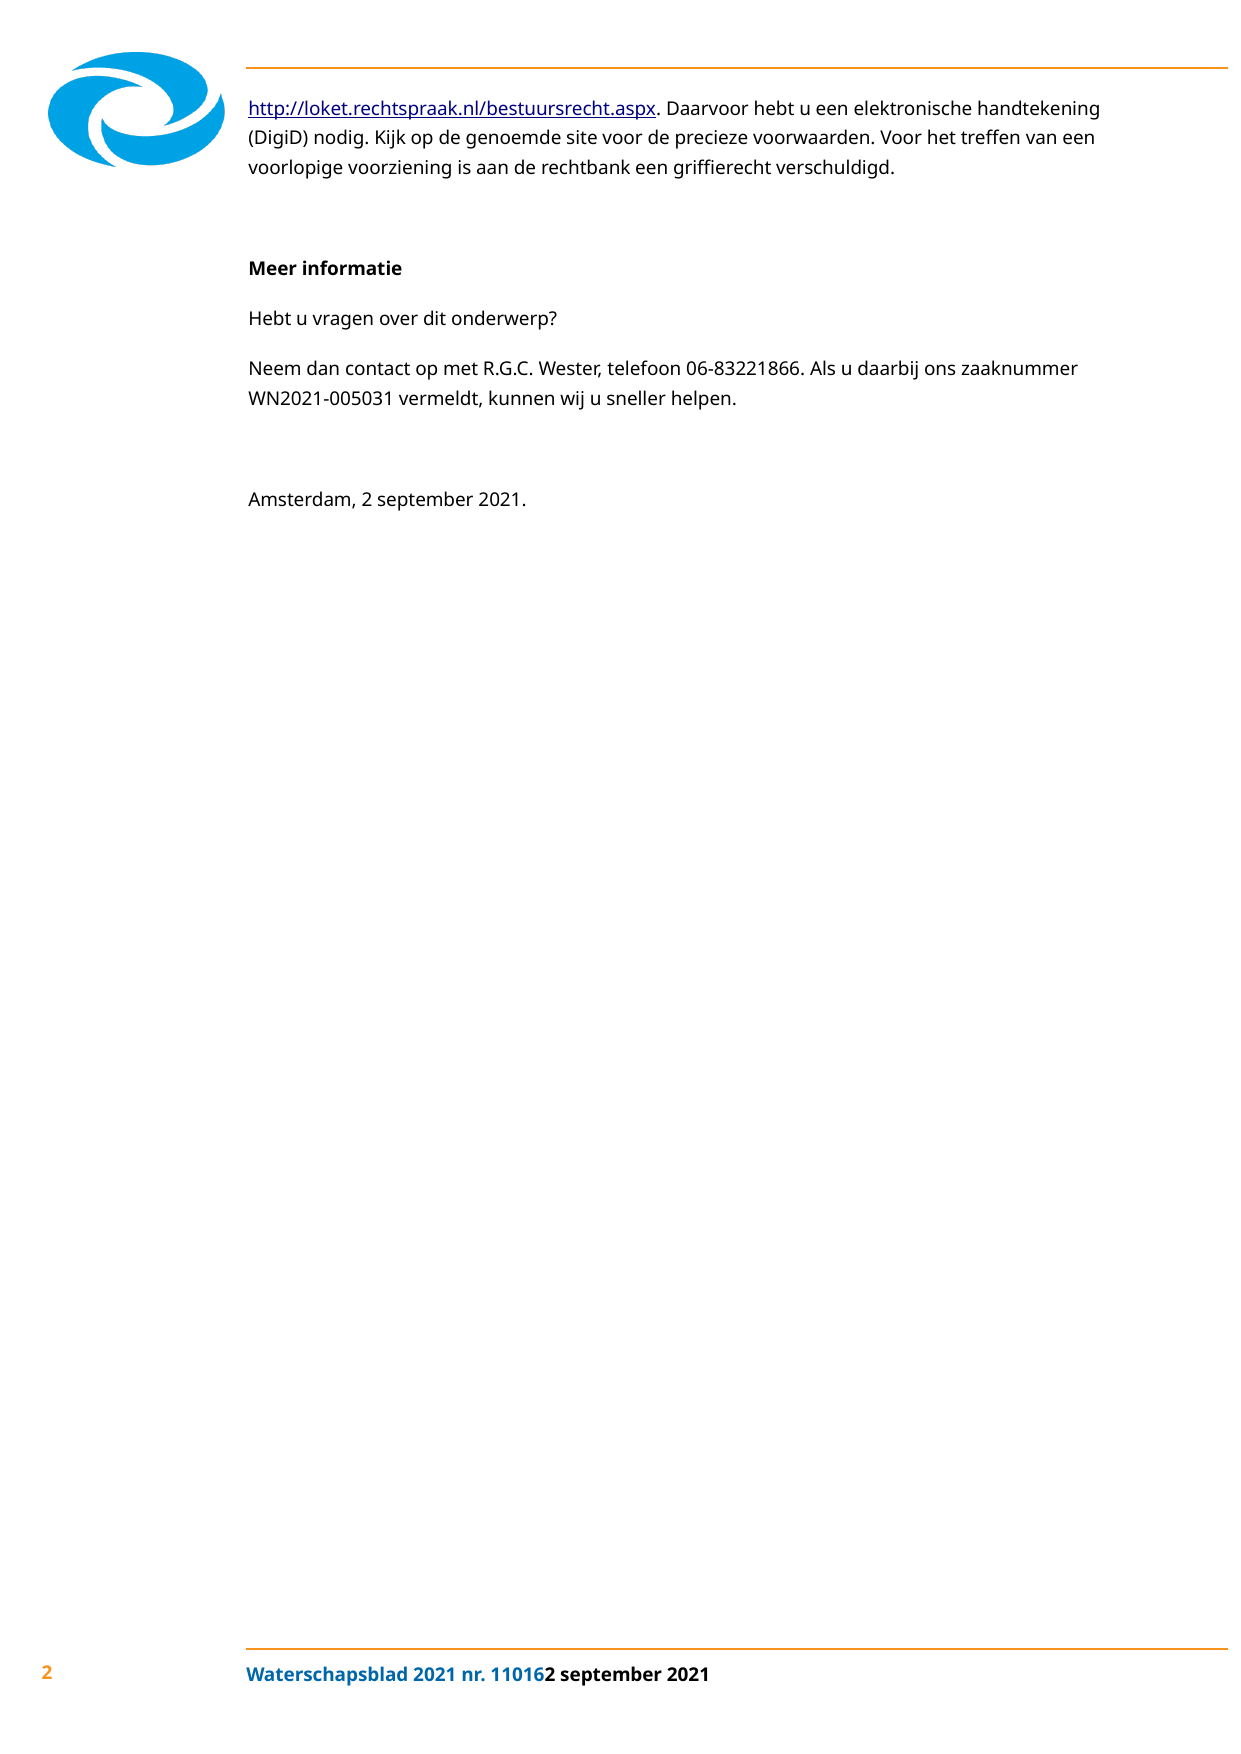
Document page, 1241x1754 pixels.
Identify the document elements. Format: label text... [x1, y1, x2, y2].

text Meer informatie [248, 255, 1152, 281]
text Amsterdam, 2 september 2021. [248, 486, 1152, 512]
text http://loket.rechtspraak.nl/bestuursrecht.aspx. Daarvoor hebt u een elektronische handtekening (DigiD) nodig. Kijk op de genoemde site voor de precieze voorwaarden. Voor het treffen van een voorlopige voorziening is aan de rechtbank een griffierecht verschuldigd. [248, 95, 1152, 180]
text Hebt u vragen over dit onderwerp? [248, 305, 1152, 331]
picture [41, 47, 231, 172]
text Neem dan contact op met R.G.C. Wester, telefoon 06-83221866. Als u daarbij ons zaaknummer WN2021-005031 vermeldt, kunnen wij u sneller helpen. [248, 356, 1152, 411]
